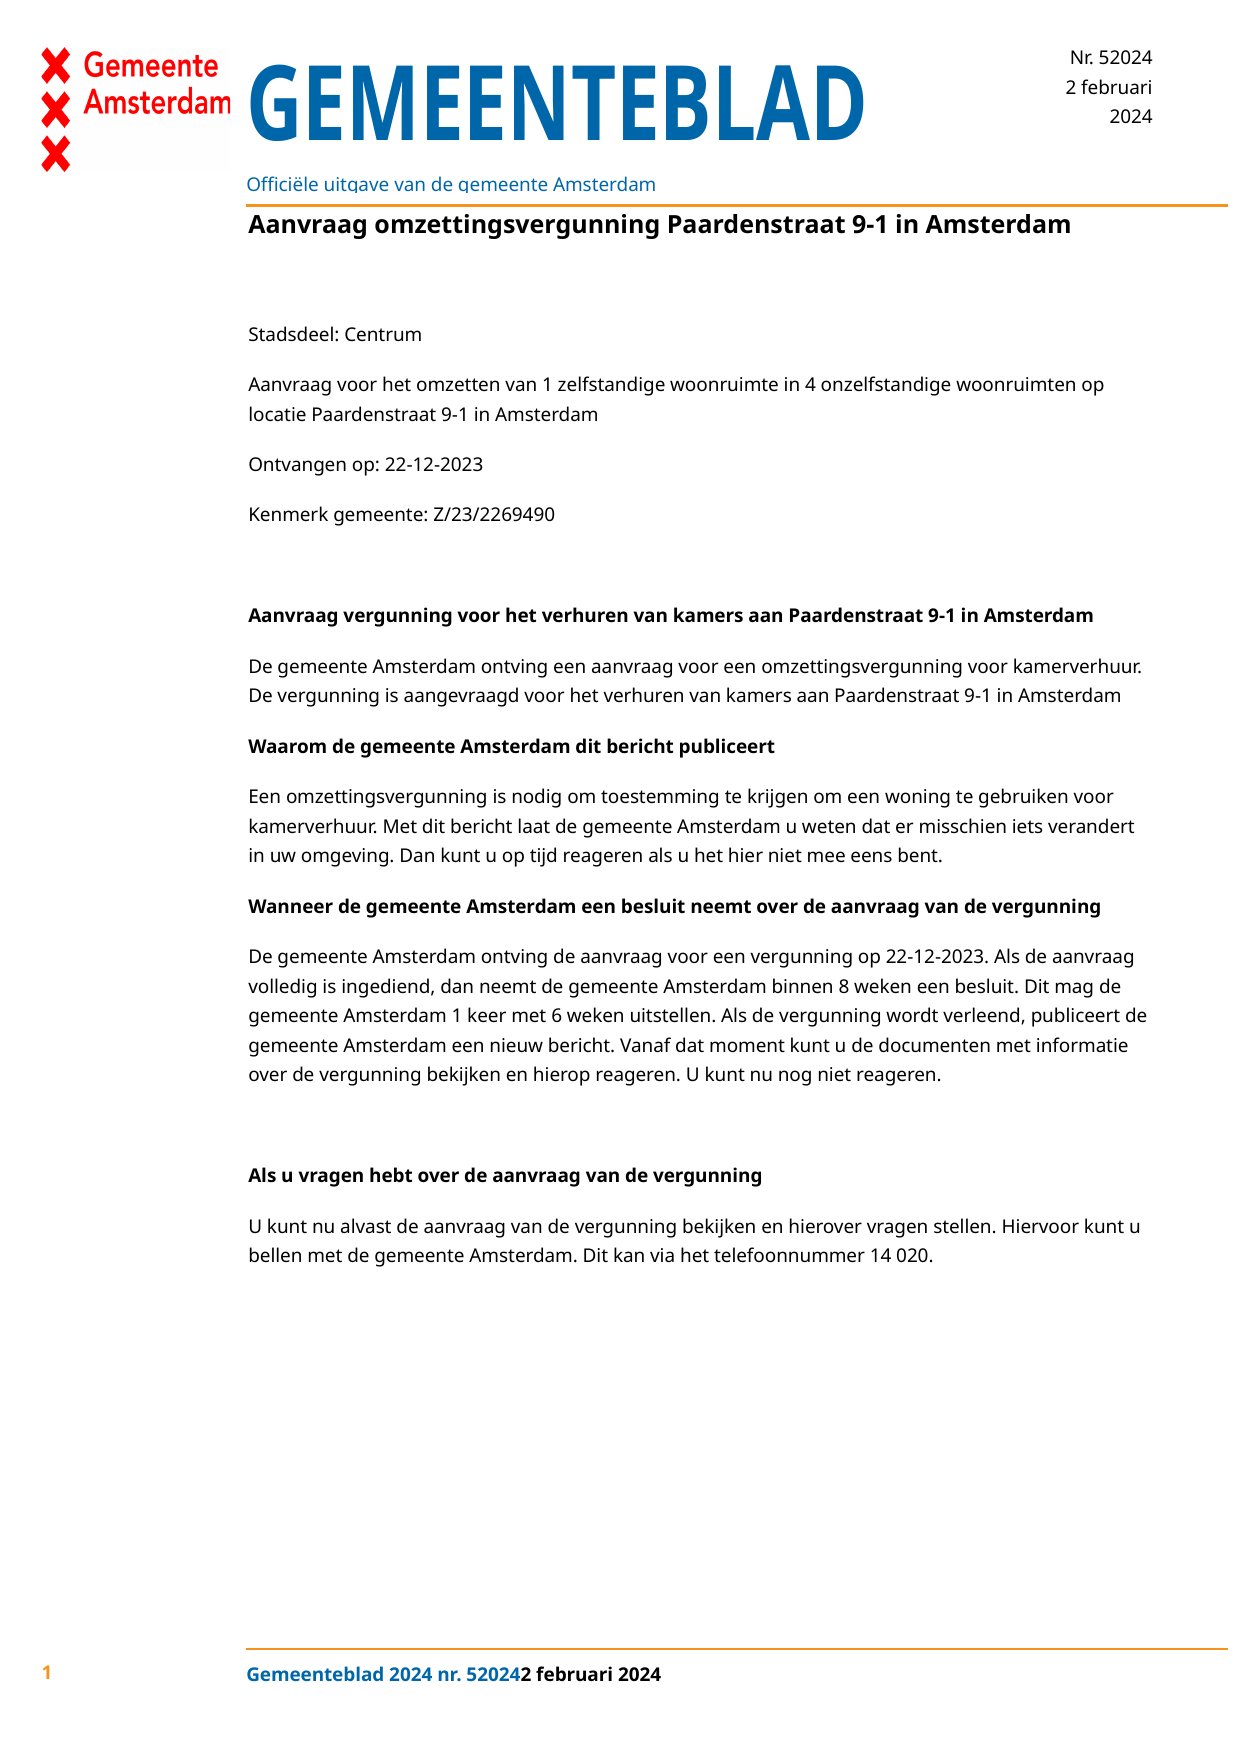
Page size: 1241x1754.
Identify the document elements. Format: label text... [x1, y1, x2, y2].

text De gemeente Amsterdam ontving een aanvraag voor een omzettingsvergunning voor kamerverhuur. De vergunning is aangevraagd voor het verhuren van kamers aan Paardenstraat 9-1 in Amsterdam [248, 653, 1152, 708]
picture [41, 47, 231, 172]
text Kenmerk gemeente: Z/23/2269490 [248, 502, 1152, 527]
text De gemeente Amsterdam ontving de aanvraag voor een vergunning op 22-12-2023. Als de aanvraag volledig is ingediend, dan neemt de gemeente Amsterdam binnen 8 weken een besluit. Dit mag de gemeente Amsterdam 1 keer met 6 weken uitstellen. Als de vergunning wordt verleend, publiceert de gemeente Amsterdam een nieuw bericht. Vanaf dat moment kunt u de documenten met informatie over de vergunning bekijken en hierop reageren. U kunt nu nog niet reageren. [248, 943, 1152, 1087]
text Waarom de gemeente Amsterdam dit bericht publiceert [248, 733, 1152, 758]
text Stadsdeel: Centrum [248, 321, 1152, 346]
text Aanvraag voor het omzetten van 1 zelfstandige woonruimte in 4 onzelfstandige woonruimten op locatie Paardenstraat 9-1 in Amsterdam [248, 371, 1152, 426]
text Als u vragen hebt over de aanvraag van de vergunning [248, 1162, 1152, 1188]
text Wanneer de gemeente Amsterdam een besluit neemt over de aanvraag van de vergunning [248, 893, 1152, 918]
text U kunt nu alvast de aanvraag van de vergunning bekijken en hierover vragen stellen. Hiervoor kunt u bellen met de gemeente Amsterdam. Dit kan via het telefoonnummer 14 020. [248, 1213, 1152, 1268]
text Een omzettingsvergunning is nodig om toestemming te krijgen om een woning te gebruiken voor kamerverhuur. Met dit bericht laat de gemeente Amsterdam u weten dat er misschien iets verandert in uw omgeving. Dan kunt u op tijd reageren als u het hier niet mee eens bent. [248, 783, 1152, 868]
text Aanvraag omzettingsvergunning Paardenstraat 9-1 in Amsterdam [248, 207, 1152, 241]
text Aanvraag vergunning voor het verhuren van kamers aan Paardenstraat 9-1 in Amsterdam [248, 602, 1152, 628]
text Ontvangen op: 22-12-2023 [248, 451, 1152, 477]
